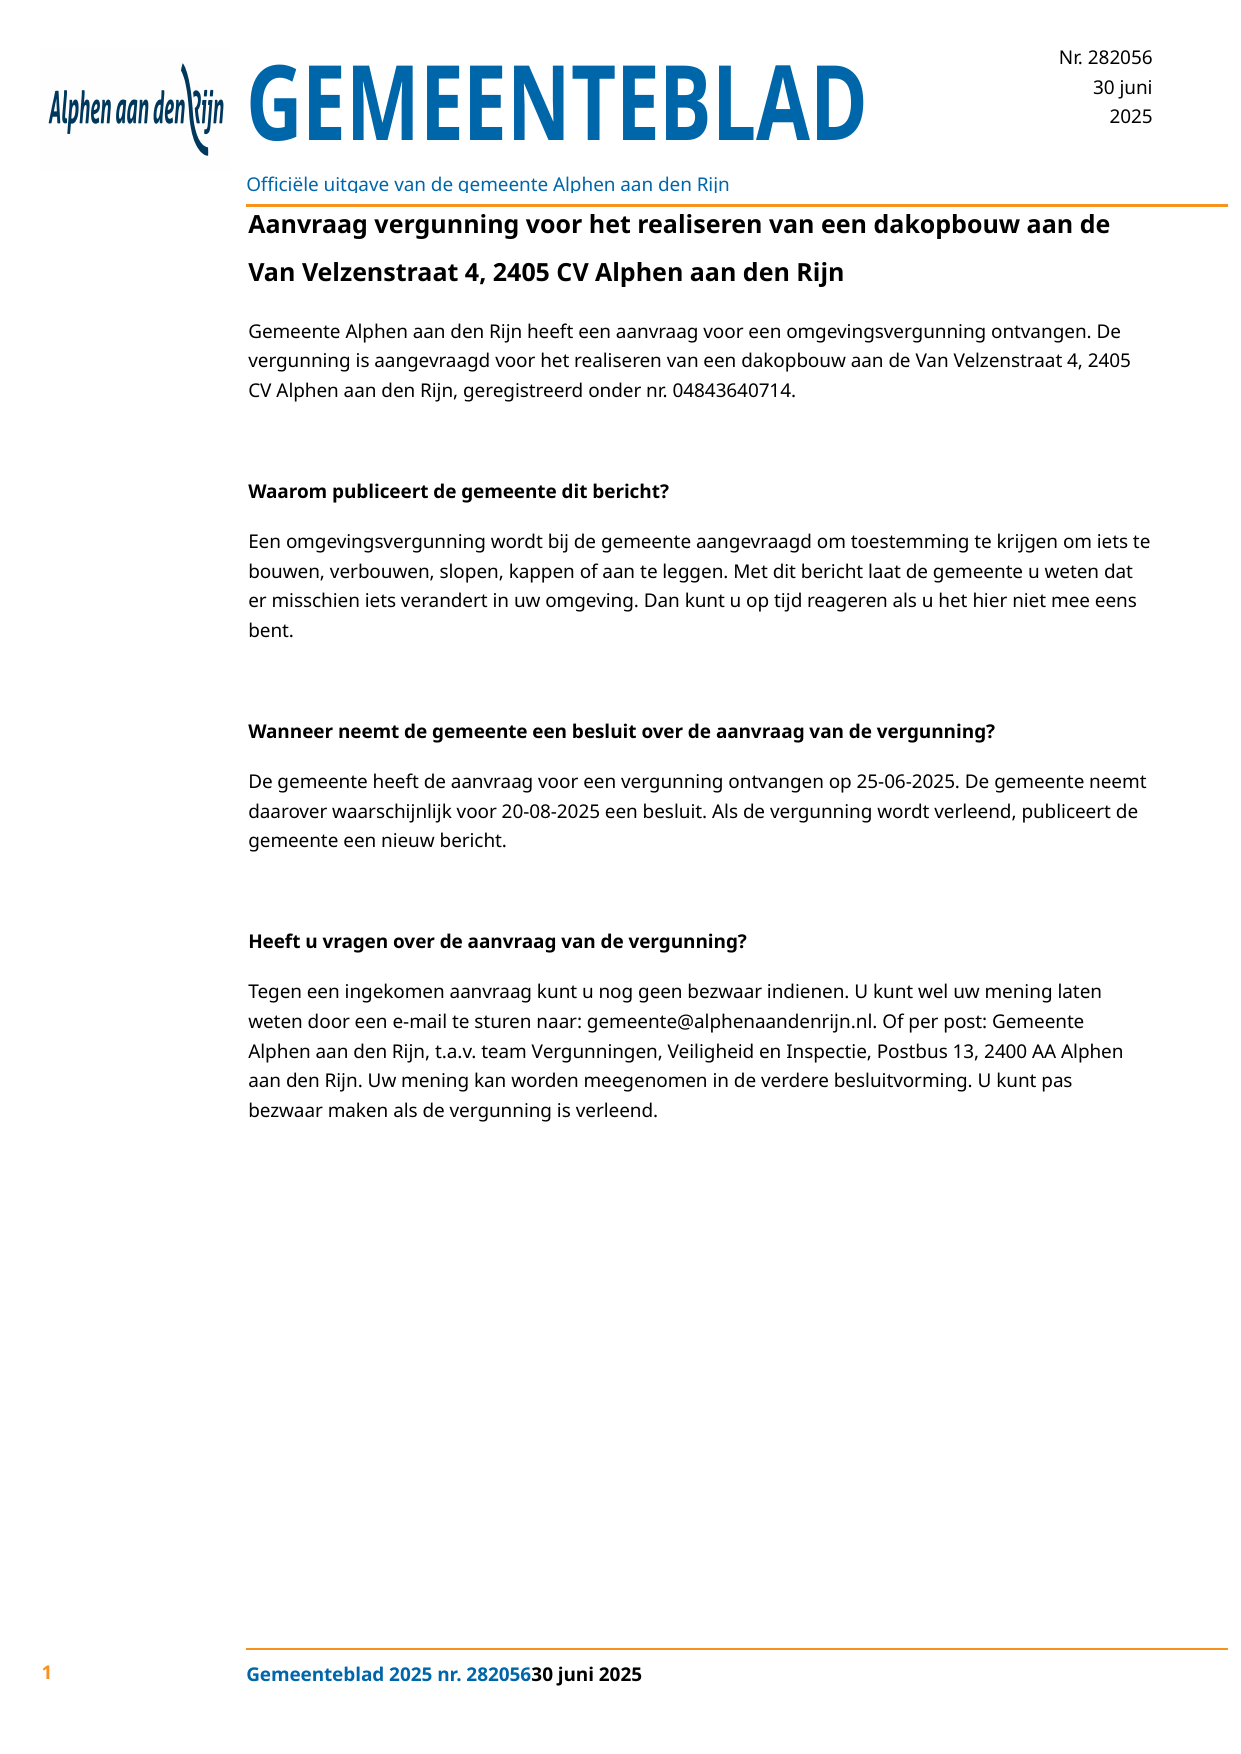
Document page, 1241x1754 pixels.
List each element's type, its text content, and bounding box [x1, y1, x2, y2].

text Waarom publiceert de gemeente dit bericht? [248, 478, 1152, 504]
picture [41, 47, 231, 172]
text Heeft u vragen over de aanvraag van de vergunning? [248, 928, 1152, 954]
text Een omgevingsvergunning wordt bij de gemeente aangevraagd om toestemming te krijgen om iets te bouwen, verbouwen, slopen, kappen of aan te leggen. Met dit bericht laat de gemeente u weten dat er misschien iets verandert in uw omgeving. Dan kunt u op tijd reageren als u het hier niet mee eens bent. [248, 528, 1152, 643]
text De gemeente heeft de aanvraag voor een vergunning ontvangen op 25-06-2025. De gemeente neemt daarover waarschijnlijk voor 20-08-2025 een besluit. Als de vergunning wordt verleend, publiceert de gemeente een nieuw bericht. [248, 768, 1152, 853]
text Tegen een ingekomen aanvraag kunt u nog geen bezwaar indienen. U kunt wel uw mening laten weten door een e-mail te sturen naar: gemeente@alphenaandenrijn.nl. Of per post: Gemeente Alphen aan den Rijn, t.a.v. team Vergunningen, Veiligheid en Inspectie, Postbus 13, 2400 AA Alphen aan den Rijn. Uw mening kan worden meegenomen in de verdere besluitvorming. U kunt pas bezwaar maken als de vergunning is verleend. [248, 979, 1152, 1123]
text Wanneer neemt de gemeente een besluit over de aanvraag van de vergunning? [248, 718, 1152, 744]
text Aanvraag vergunning voor het realiseren van een dakopbouw aan de Van Velzenstraat 4, 2405 CV Alphen aan den Rijn [248, 207, 1152, 288]
text Gemeente Alphen aan den Rijn heeft een aanvraag voor een omgevingsvergunning ontvangen. De vergunning is aangevraagd voor het realiseren van een dakopbouw aan de Van Velzenstraat 4, 2405 CV Alphen aan den Rijn, geregistreerd onder nr. 04843640714. [248, 318, 1152, 403]
